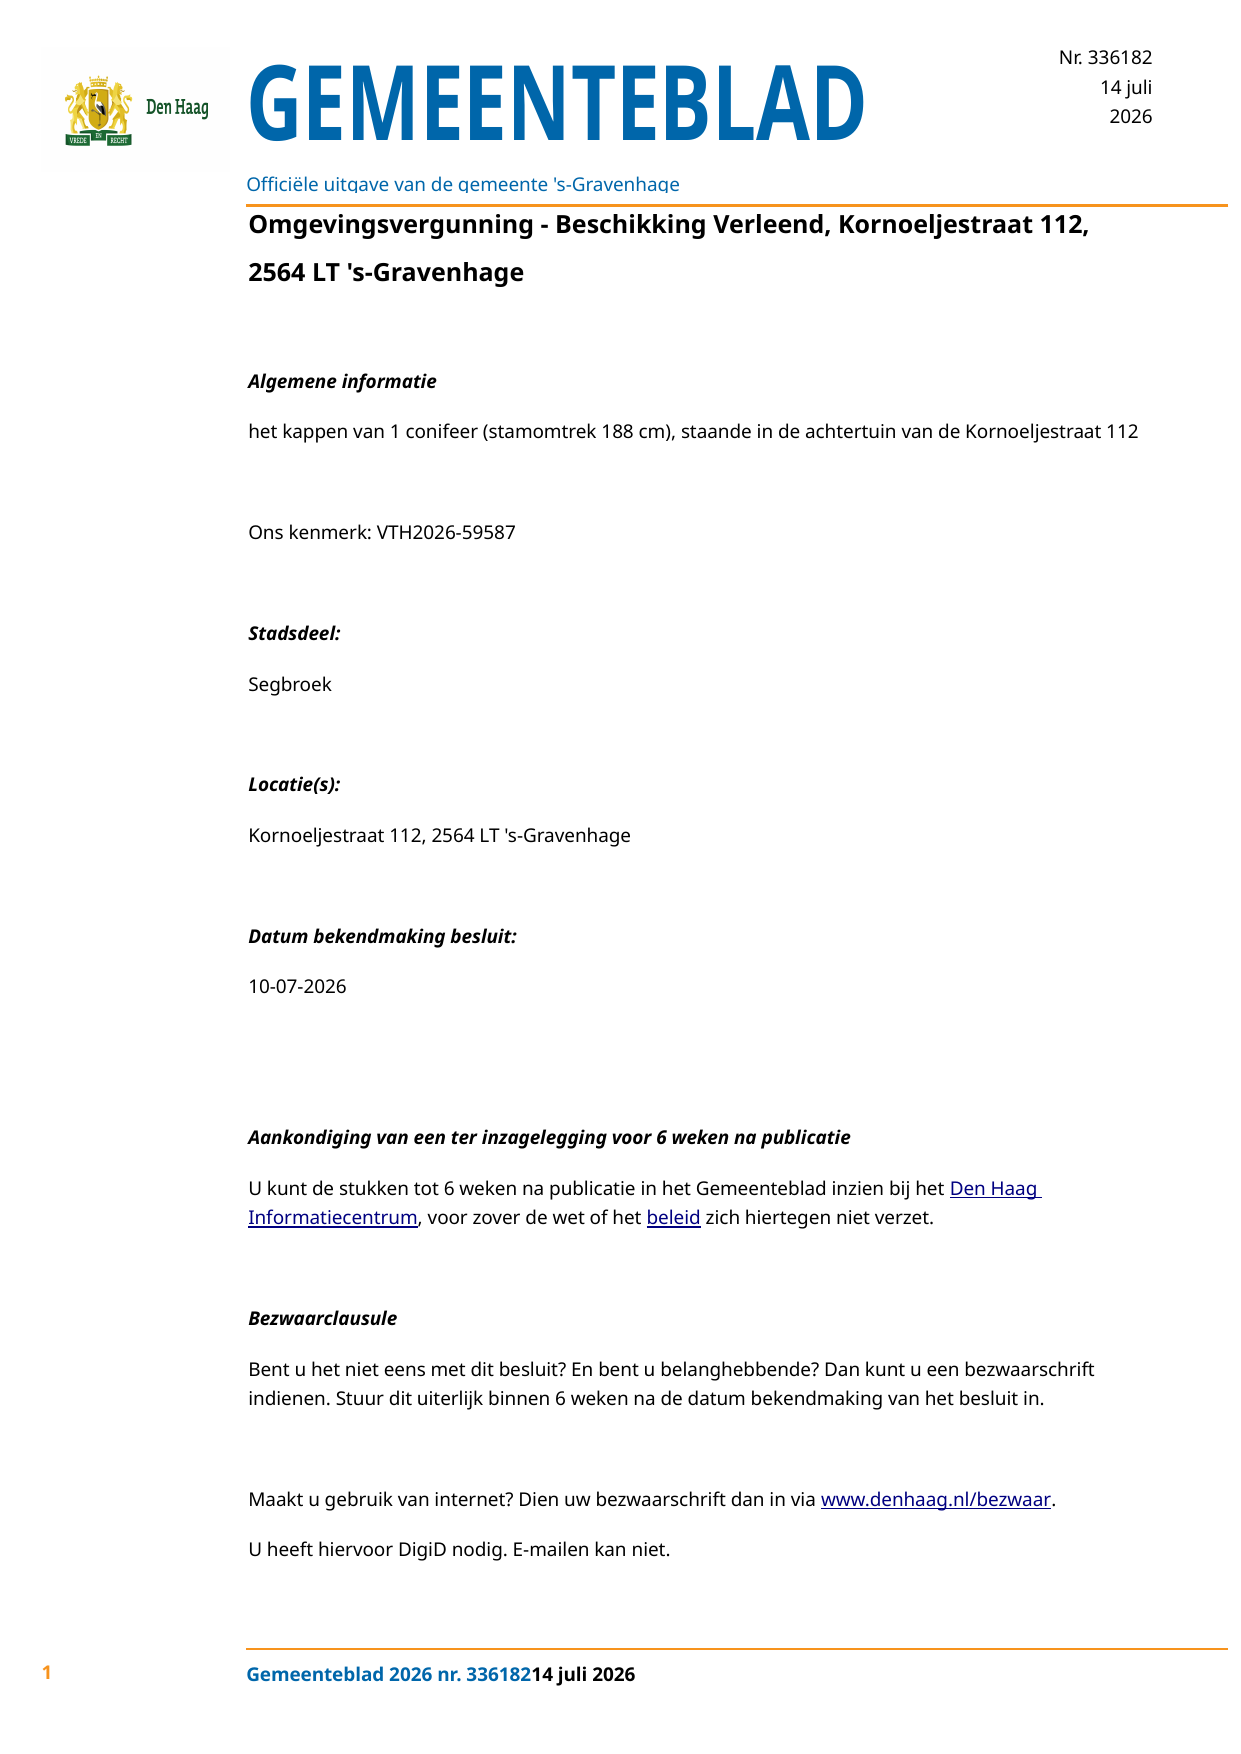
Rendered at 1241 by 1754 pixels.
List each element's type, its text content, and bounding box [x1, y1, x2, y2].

text Omgevingsvergunning - Beschikking Verleend, Kornoeljestraat 112, 2564 LT 's-Gravenhage [248, 207, 1152, 288]
text U kunt de stukken tot 6 weken na publicatie in het Gemeenteblad inzien bij het Den Haag Informatiecentrum, voor zover de wet of het beleid zich hiertegen niet verzet. [248, 1175, 1152, 1230]
text Ons kenmerk: VTH2026-59587 [248, 519, 1152, 545]
text Aankondiging van een ter inzagelegging voor 6 weken na publicatie [248, 1124, 1152, 1150]
text Stadsdeel: [248, 620, 1152, 646]
text het kappen van 1 conifeer (stamomtrek 188 cm), staande in de achtertuin van de Kornoeljestraat 112 [248, 419, 1152, 444]
text Locatie(s): [248, 772, 1152, 797]
text Bent u het niet eens met dit besluit? En bent u belanghebbende? Dan kunt u een bezwaarschrift indienen. Stuur dit uiterlijk binnen 6 weken na de datum bekendmaking van het besluit in. [248, 1356, 1152, 1411]
text 10-07-2026 [248, 973, 1152, 999]
picture [41, 47, 231, 172]
text Segbroek [248, 671, 1152, 697]
text Datum bekendmaking besluit: [248, 923, 1152, 949]
text Kornoeljestraat 112, 2564 LT 's-Gravenhage [248, 822, 1152, 848]
text Maakt u gebruik van internet? Dien uw bezwaarschrift dan in via www.denhaag.nl/bezwaar. [248, 1486, 1152, 1512]
text U heeft hiervoor DigiD nodig. E-mailen kan niet. [248, 1537, 1152, 1562]
text Algemene informatie [248, 368, 1152, 394]
text Bezwaarclausule [248, 1305, 1152, 1331]
